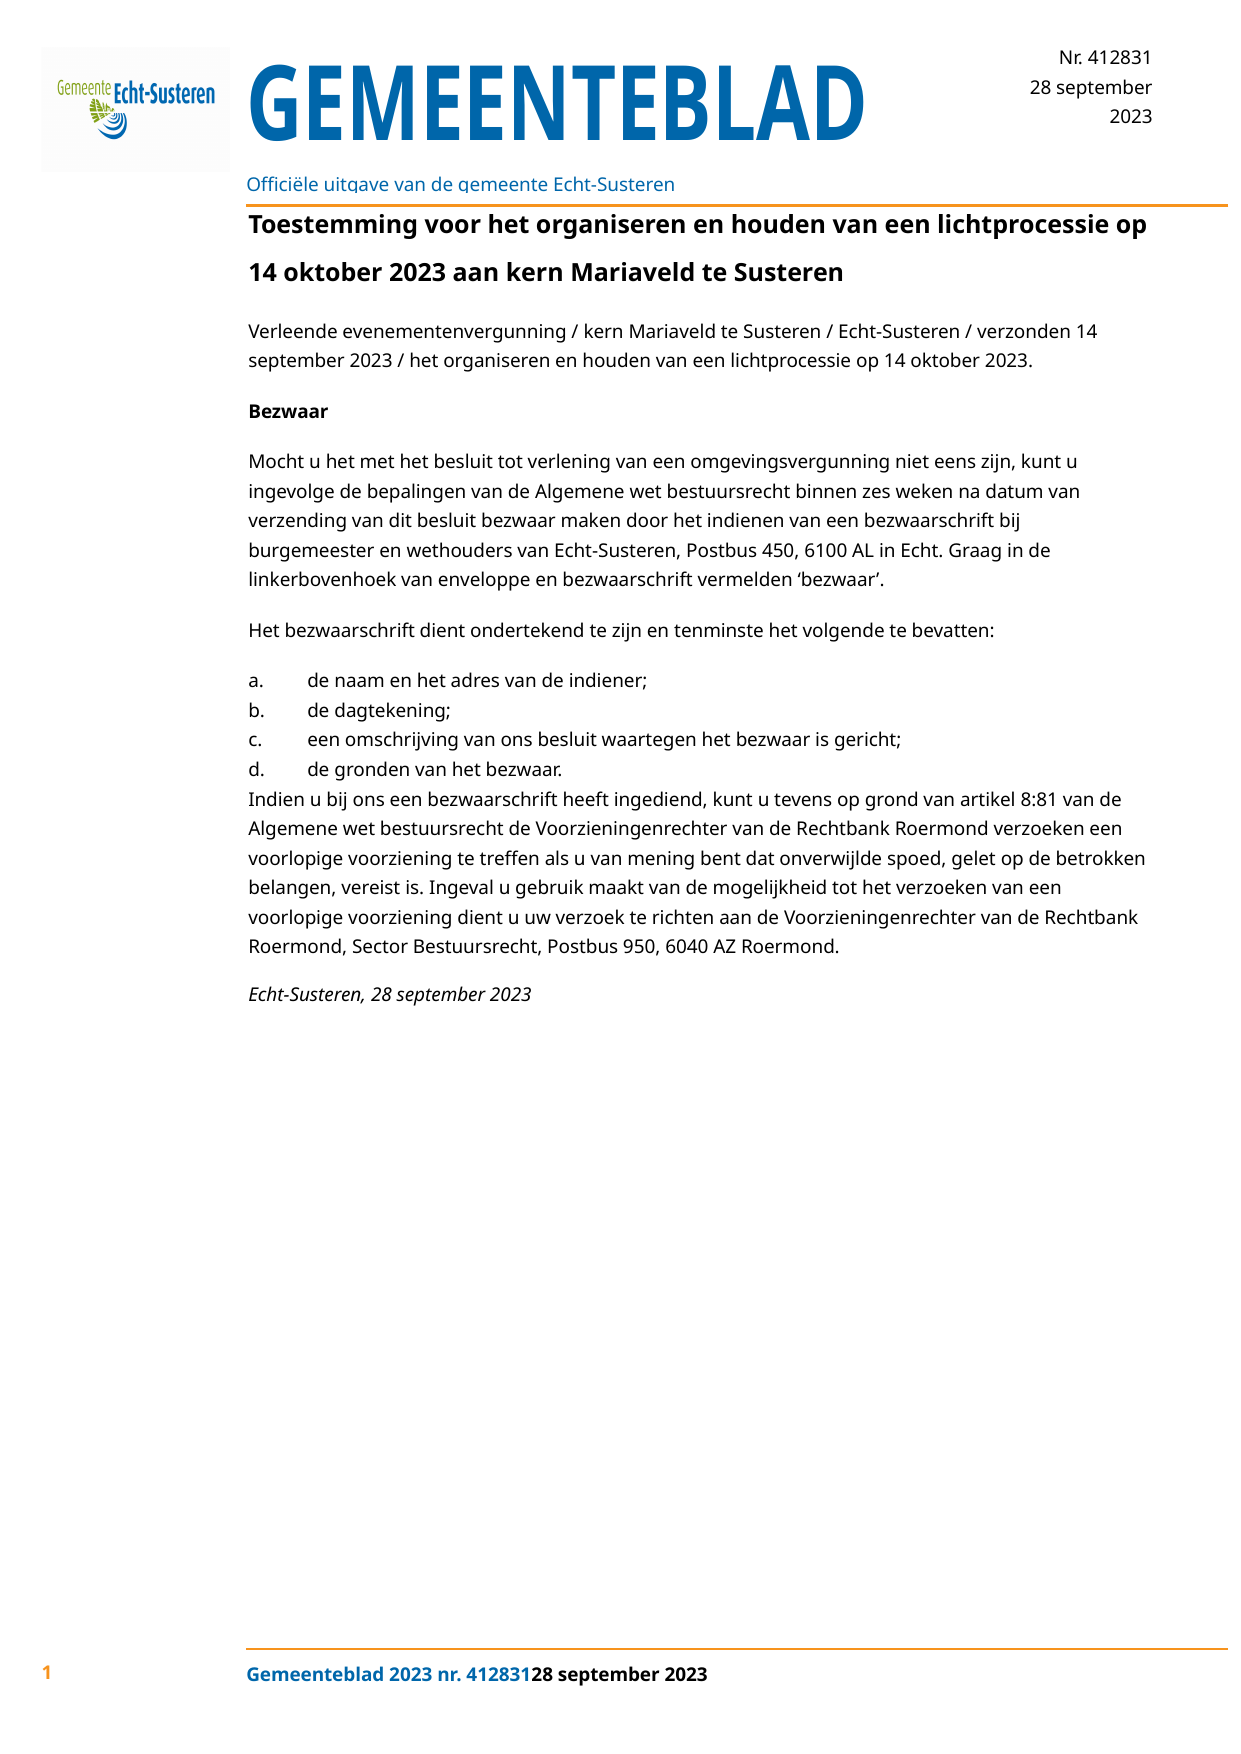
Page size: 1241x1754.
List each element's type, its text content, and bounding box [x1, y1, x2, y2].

picture [41, 47, 231, 172]
text Het bezwaarschrift dient ondertekend te zijn en tenminste het volgende te bevatten: [248, 617, 1152, 643]
text Mocht u het met het besluit tot verlening van een omgevingsvergunning niet eens zijn, kunt u ingevolge de bepalingen van de Algemene wet bestuursrecht binnen zes weken na datum van verzending van dit besluit bezwaar maken door het indienen van een bezwaarschrift bij burgemeester en wethouders van Echt-Susteren, Postbus 450, 6100 AL in Echt. Graag in de linkerbovenhoek van enveloppe en bezwaarschrift vermelden ‘bezwaar’. [248, 448, 1152, 592]
list een omschrijving van ons besluit waartegen het bezwaar is gericht; [248, 727, 1152, 752]
text Indien u bij ons een bezwaarschrift heeft ingediend, kunt u tevens op grond van artikel 8:81 van de Algemene wet bestuursrecht de Voorzieningenrechter van de Rechtbank Roermond verzoeken een voorlopige voorziening te treffen als u van mening bent dat onverwijlde spoed, gelet op de betrokken belangen, vereist is. Ingeval u gebruik maakt van de mogelijkheid tot het verzoeken van een voorlopige voorziening dient u uw verzoek te richten aan de Voorzieningenrechter van de Rechtbank Roermond, Sector Bestuursrecht, Postbus 950, 6040 AZ Roermond. [248, 786, 1152, 959]
text Toestemming voor het organiseren en houden van een lichtprocessie op 14 oktober 2023 aan kern Mariaveld te Susteren [248, 207, 1152, 288]
list de dagtekening; [248, 697, 1152, 723]
list de naam en het adres van de indiener; [248, 667, 1152, 693]
list de gronden van het bezwaar. [248, 756, 1152, 782]
text Verleende evenementenvergunning / kern Mariaveld te Susteren / Echt-Susteren / verzonden 14 september 2023 / het organiseren en houden van een lichtprocessie op 14 oktober 2023. [248, 318, 1152, 373]
text Bezwaar [248, 398, 1152, 424]
text Echt-Susteren, 28 september 2023 [248, 982, 1152, 1007]
